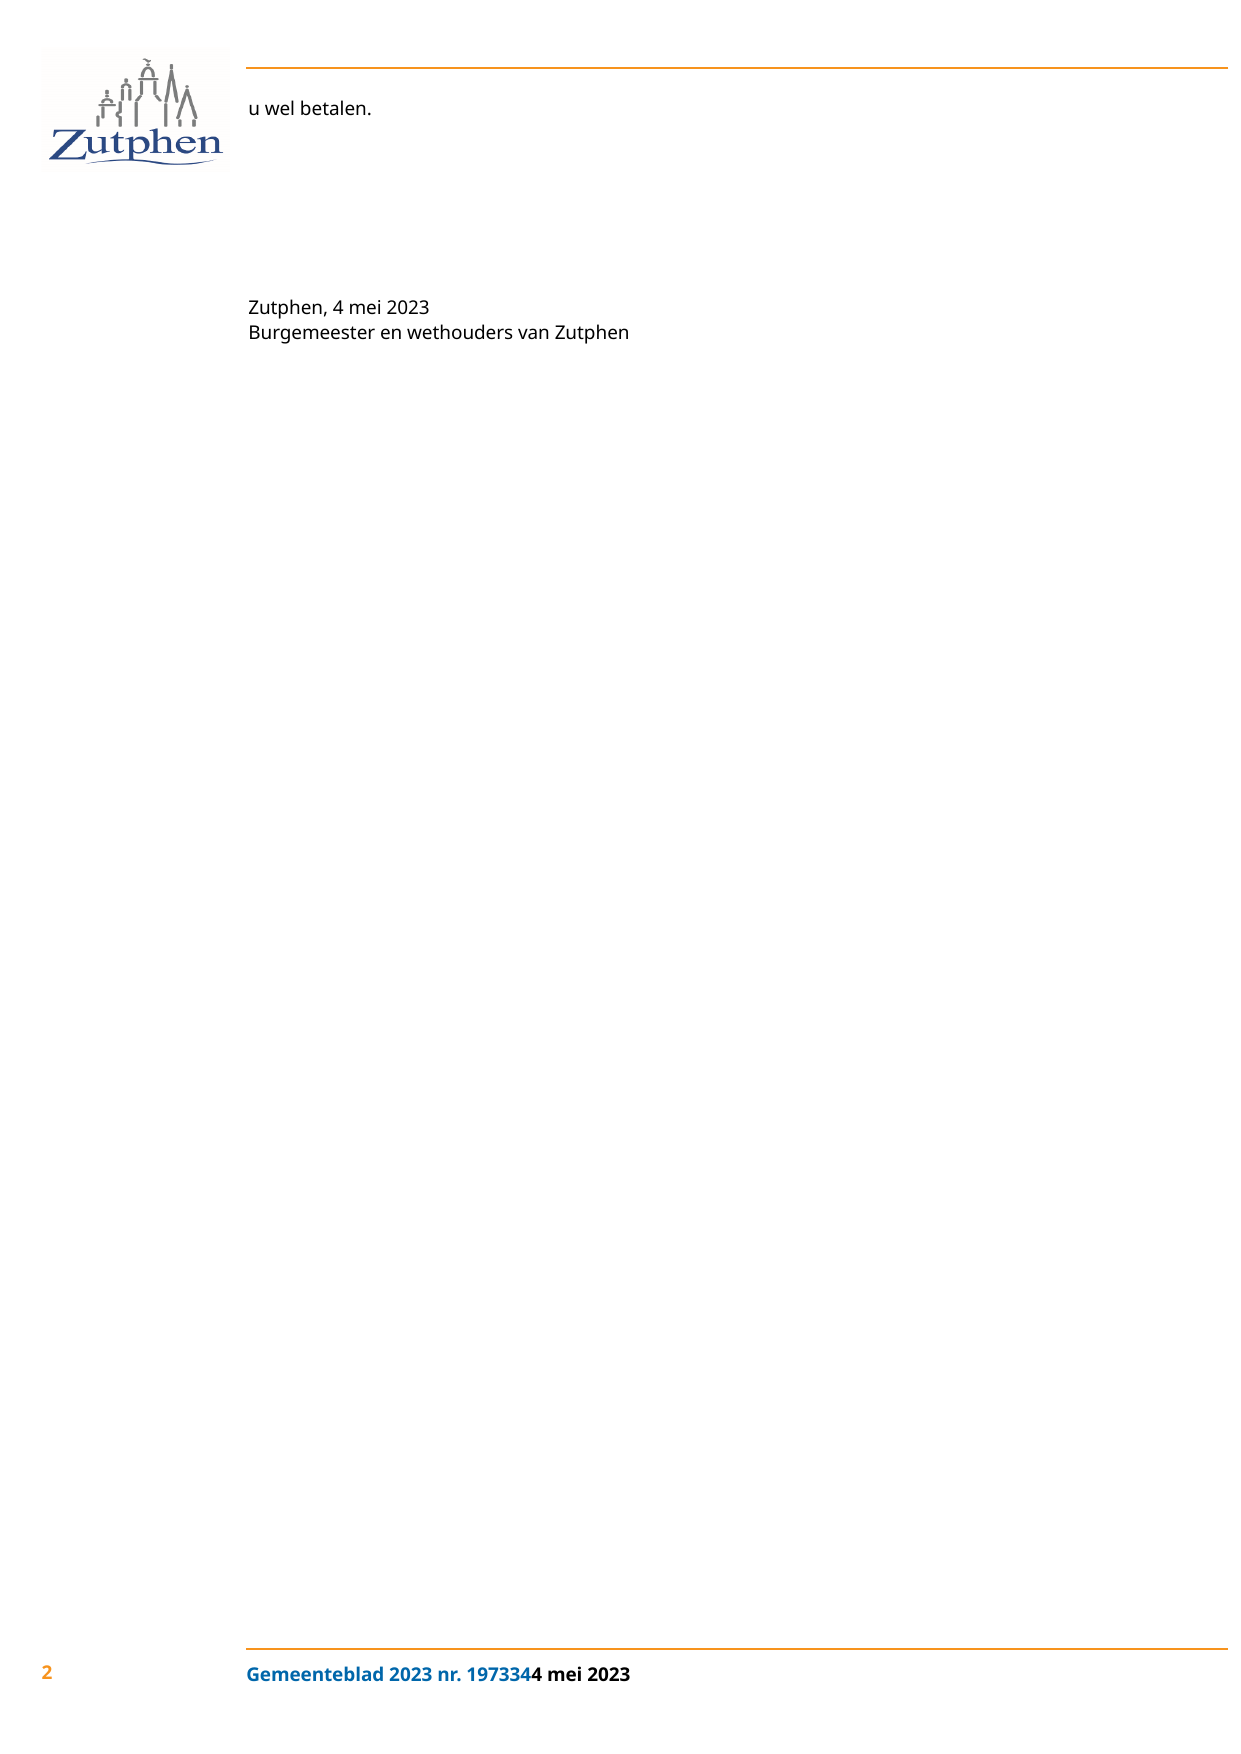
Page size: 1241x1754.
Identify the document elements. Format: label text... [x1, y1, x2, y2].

text Zutphen, 4 mei 2023 [248, 294, 1152, 319]
text Burgemeester en wethouders van Zutphen [248, 319, 1152, 345]
text u wel betalen. [248, 95, 1152, 121]
picture [41, 47, 231, 172]
